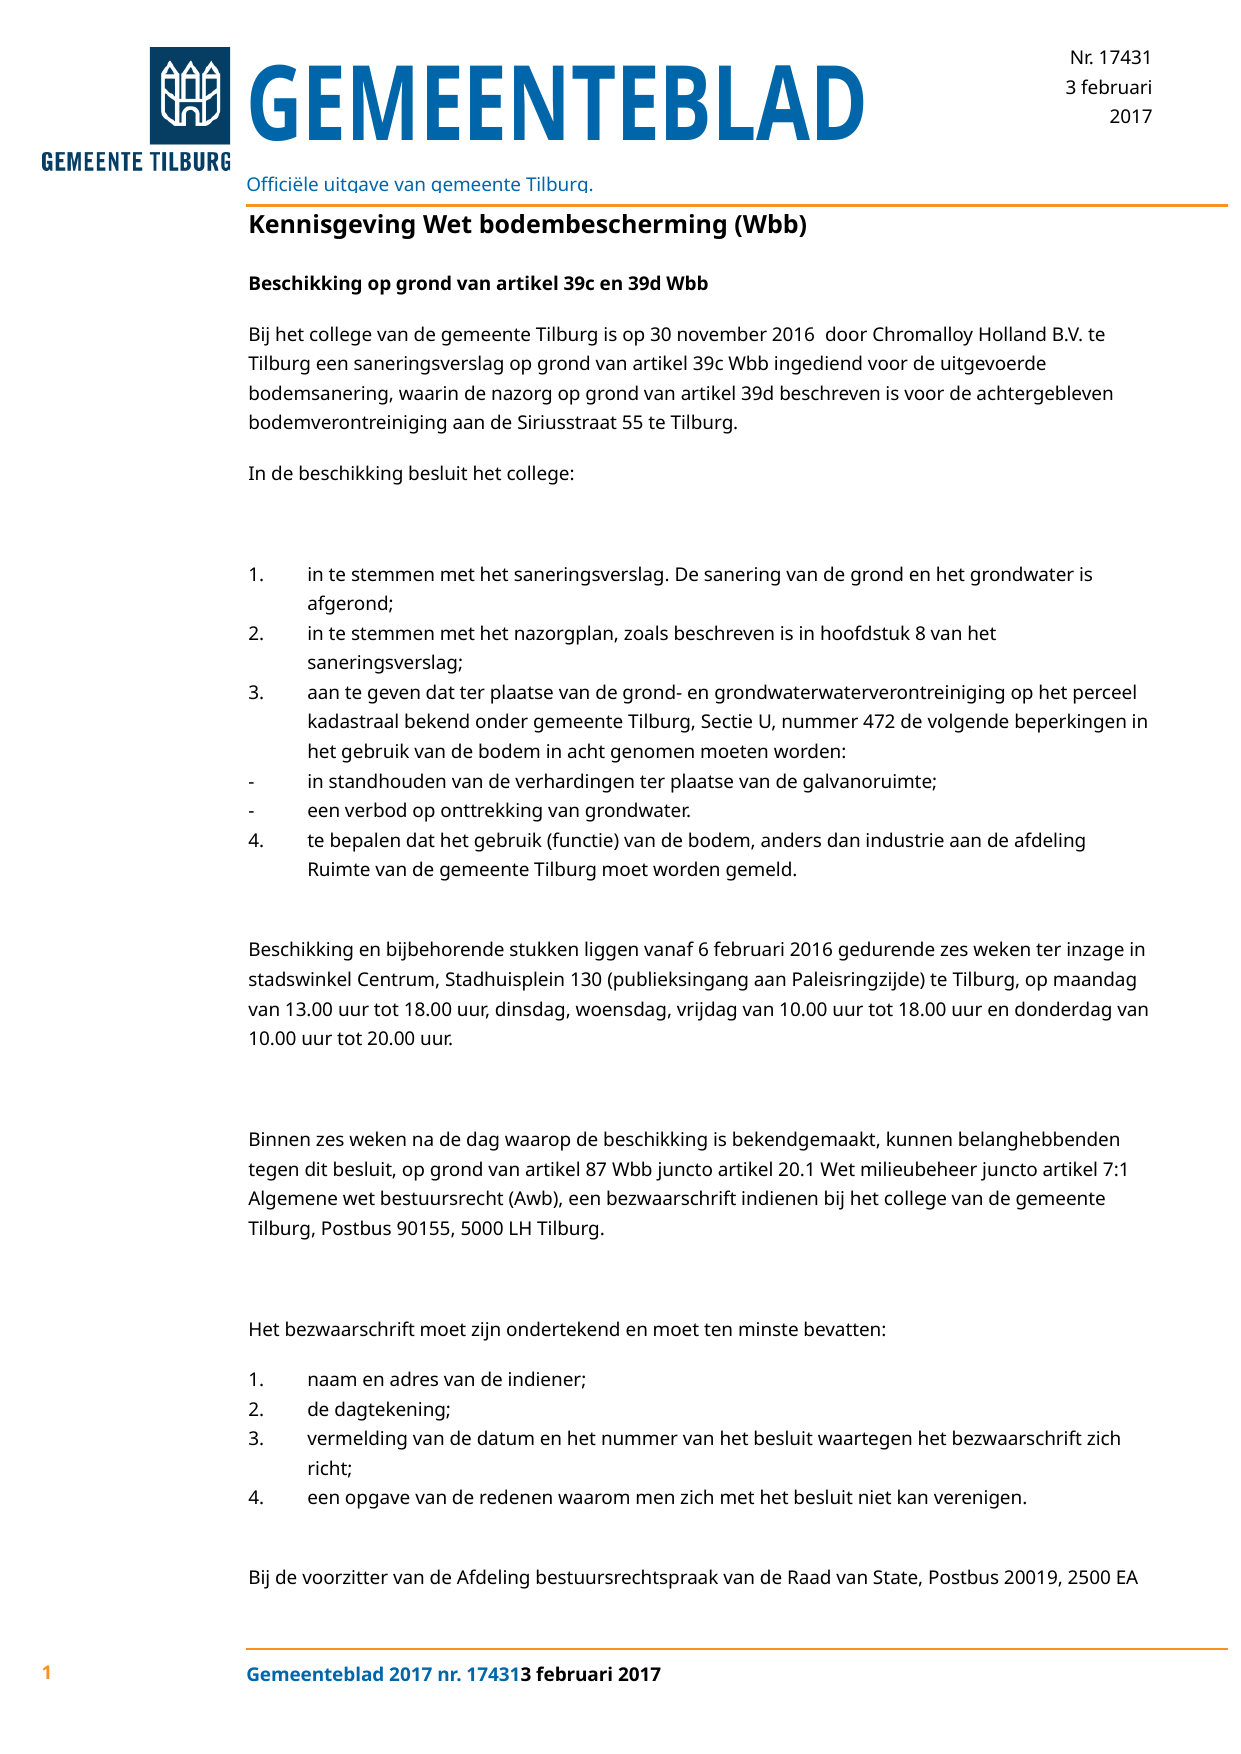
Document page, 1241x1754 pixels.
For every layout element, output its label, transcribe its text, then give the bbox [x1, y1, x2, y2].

list een opgave van de redenen waarom men zich met het besluit niet kan verenigen. [248, 1484, 1152, 1510]
list naam en adres van de indiener; [248, 1366, 1152, 1392]
list in te stemmen met het nazorgplan, zoals beschreven is in hoofdstuk 8 van het saneringsverslag; [248, 620, 1152, 675]
text Bij de voorzitter van de Afdeling bestuursrechtspraak van de Raad van State, Postbus 20019, 2500 EA [248, 1564, 1152, 1590]
text Bij het college van de gemeente Tilburg is op 30 november 2016 door Chromalloy Holland B.V. te Tilburg een saneringsverslag op grond van artikel 39c Wbb ingediend voor de uitgevoerde bodemsanering, waarin de nazorg op grond van artikel 39d beschreven is voor de achtergebleven bodemverontreiniging aan de Siriusstraat 55 te Tilburg. [248, 321, 1152, 435]
text Kennisgeving Wet bodembescherming (Wbb) [248, 207, 1152, 241]
text Beschikking en bijbehorende stukken liggen vanaf 6 februari 2016 gedurende zes weken ter inzage in stadswinkel Centrum, Stadhuisplein 130 (publieksingang aan Paleisringzijde) te Tilburg, op maandag van 13.00 uur tot 18.00 uur, dinsdag, woensdag, vrijdag van 10.00 uur tot 18.00 uur en donderdag van 10.00 uur tot 20.00 uur. [248, 937, 1152, 1051]
text Beschikking op grond van artikel 39c en 39d Wbb [248, 270, 1152, 296]
text In de beschikking besluit het college: [248, 460, 1152, 486]
text Binnen zes weken na de dag waarop de beschikking is bekendgemaakt, kunnen belanghebbenden tegen dit besluit, op grond van artikel 87 Wbb juncto artikel 20.1 Wet milieubeheer juncto artikel 7:1 Algemene wet bestuursrecht (Awb), een bezwaarschrift indienen bij het college van de gemeente Tilburg, Postbus 90155, 5000 LH Tilburg. [248, 1126, 1152, 1241]
list de dagtekening; [248, 1396, 1152, 1421]
list vermelding van de datum en het nummer van het besluit waartegen het bezwaarschrift zich richt; [248, 1425, 1152, 1481]
list aan te geven dat ter plaatse van de grond- en grondwaterwaterverontreiniging op het perceel kadastraal bekend onder gemeente Tilburg, Sectie U, nummer 472 de volgende beperkingen in het gebruik van de bodem in acht genomen moeten worden: [248, 679, 1152, 764]
list in standhouden van de verhardingen ter plaatse van de galvanoruimte; [248, 768, 1152, 793]
picture [41, 47, 231, 172]
list te bepalen dat het gebruik (functie) van de bodem, anders dan industrie aan de afdeling Ruimte van de gemeente Tilburg moet worden gemeld. [248, 827, 1152, 882]
list een verbod op onttrekking van grondwater. [248, 797, 1152, 823]
list in te stemmen met het saneringsverslag. De sanering van de grond en het grondwater is afgerond; [248, 561, 1152, 616]
text Het bezwaarschrift moet zijn ondertekend en moet ten minste bevatten: [248, 1316, 1152, 1341]
